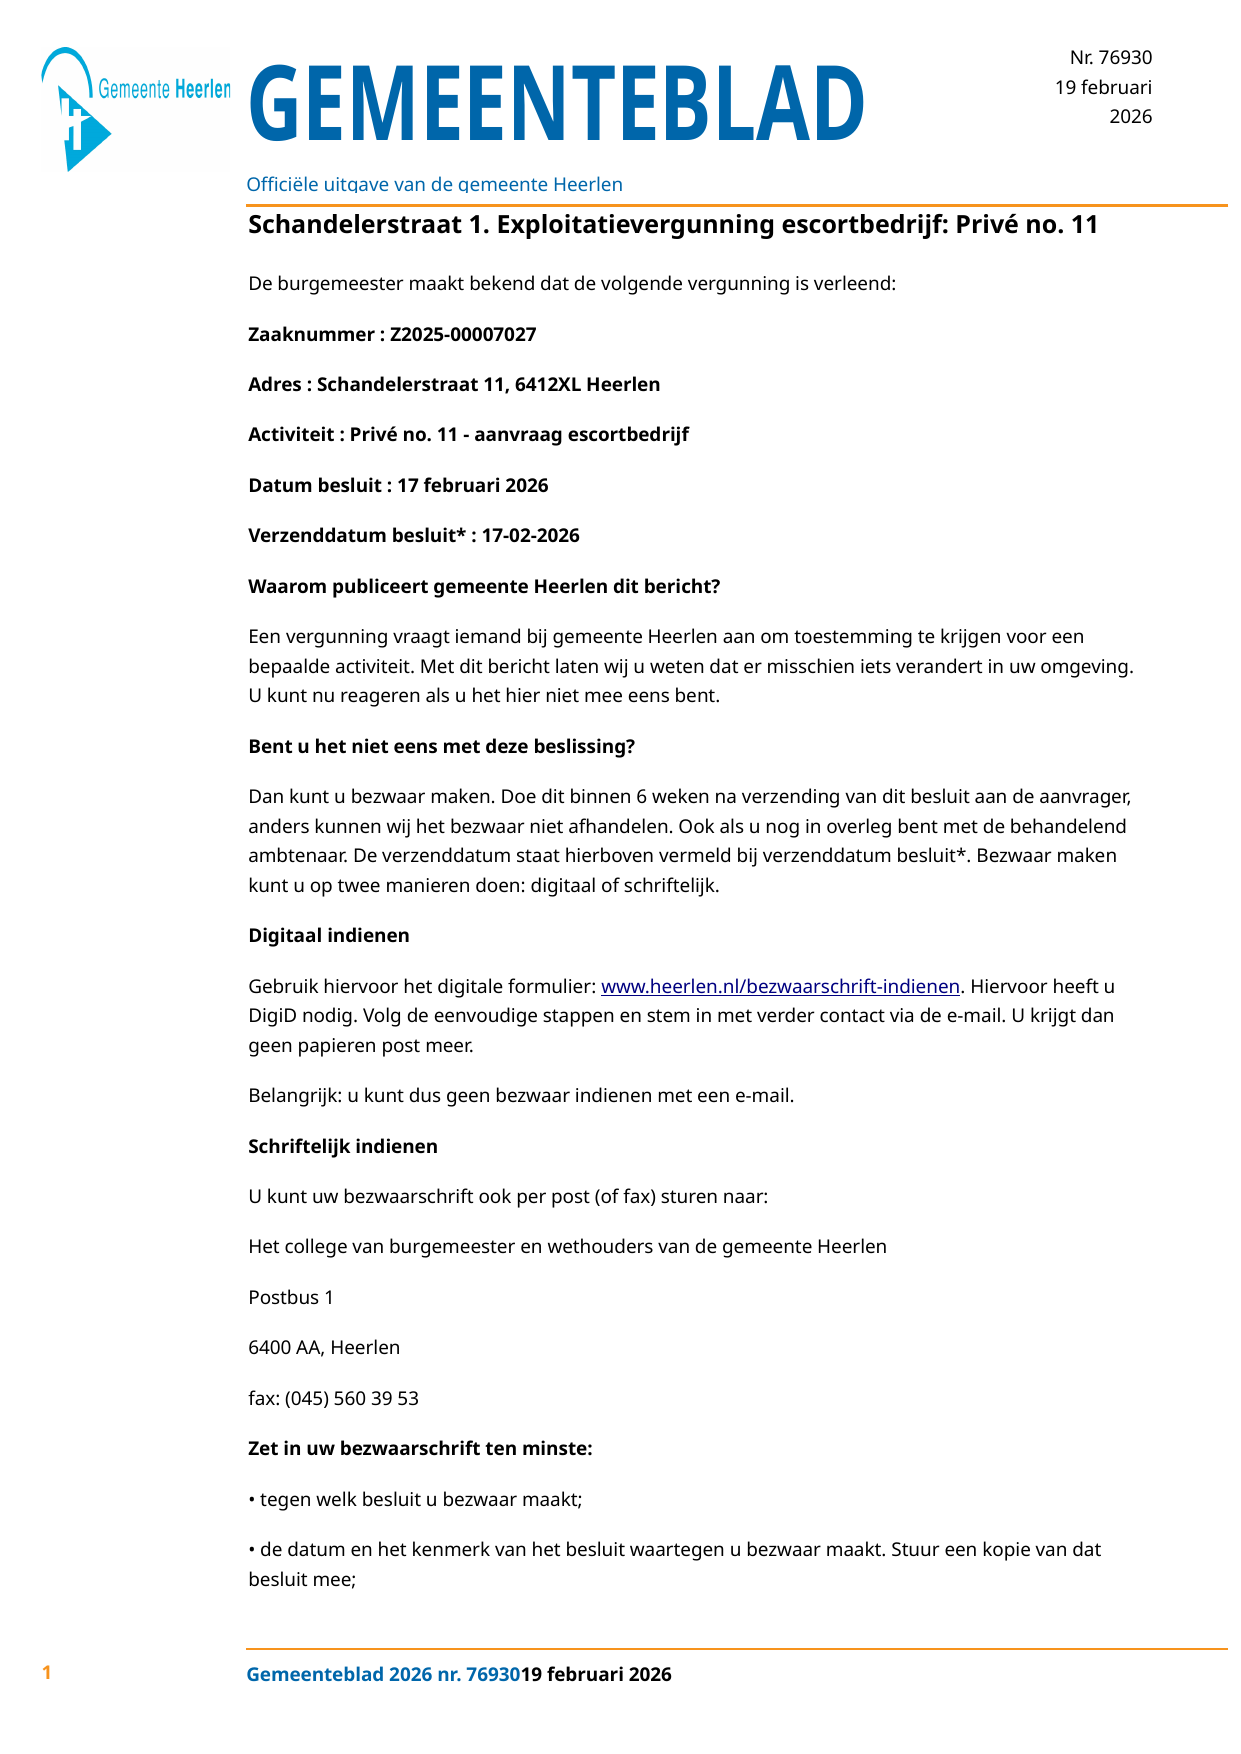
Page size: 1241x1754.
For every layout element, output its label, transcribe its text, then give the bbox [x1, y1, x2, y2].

text • tegen welk besluit u bezwaar maakt; [248, 1486, 1152, 1511]
text Schandelerstraat 1. Exploitatievergunning escortbedrijf: Privé no. 11 [248, 207, 1152, 241]
text Verzenddatum besluit* : 17-02-2026 [248, 522, 1152, 548]
text Zaaknummer : Z2025-00007027 [248, 321, 1152, 346]
text Activiteit : Privé no. 11 - aanvraag escortbedrijf [248, 422, 1152, 447]
text 6400 AA, Heerlen [248, 1334, 1152, 1360]
text Datum besluit : 17 februari 2026 [248, 472, 1152, 498]
text Schriftelijk indienen [248, 1133, 1152, 1158]
text fax: (045) 560 39 53 [248, 1385, 1152, 1411]
text Digitaal indienen [248, 922, 1152, 948]
picture [41, 47, 59, 70]
text Belangrijk: u kunt dus geen bezwaar indienen met een e-mail. [248, 1082, 1152, 1108]
text Gebruik hiervoor het digitale formulier: www.heerlen.nl/bezwaarschrift-indienen. Hiervoor heeft u DigiD nodig. Volg de eenvoudige stappen en stem in met verder contact via de e-mail. U krijgt dan geen papieren post meer. [248, 973, 1152, 1058]
text • de datum en het kenmerk van het besluit waartegen u bezwaar maakt. Stuur een kopie van dat besluit mee; [248, 1536, 1152, 1591]
text Postbus 1 [248, 1284, 1152, 1310]
text U kunt uw bezwaarschrift ook per post (of fax) sturen naar: [248, 1183, 1152, 1209]
text Bent u het niet eens met deze beslissing? [248, 733, 1152, 758]
picture [41, 47, 231, 172]
text Dan kunt u bezwaar maken. Doe dit binnen 6 weken na verzending van dit besluit aan de aanvrager, anders kunnen wij het bezwaar niet afhandelen. Ook als u nog in overleg bent met de behandelend ambtenaar. De verzenddatum staat hierboven vermeld bij verzenddatum besluit*. Bezwaar maken kunt u op twee manieren doen: digitaal of schriftelijk. [248, 783, 1152, 898]
text Waarom publiceert gemeente Heerlen dit bericht? [248, 573, 1152, 598]
text Een vergunning vraagt iemand bij gemeente Heerlen aan om toestemming te krijgen voor een bepaalde activiteit. Met dit bericht laten wij u weten dat er misschien iets verandert in uw omgeving. U kunt nu reageren als u het hier niet mee eens bent. [248, 623, 1152, 708]
text Adres : Schandelerstraat 11, 6412XL Heerlen [248, 371, 1152, 397]
text Het college van burgemeester en wethouders van de gemeente Heerlen [248, 1234, 1152, 1259]
text De burgemeester maakt bekend dat de volgende vergunning is verleend: [248, 270, 1152, 296]
text Zet in uw bezwaarschrift ten minste: [248, 1435, 1152, 1461]
